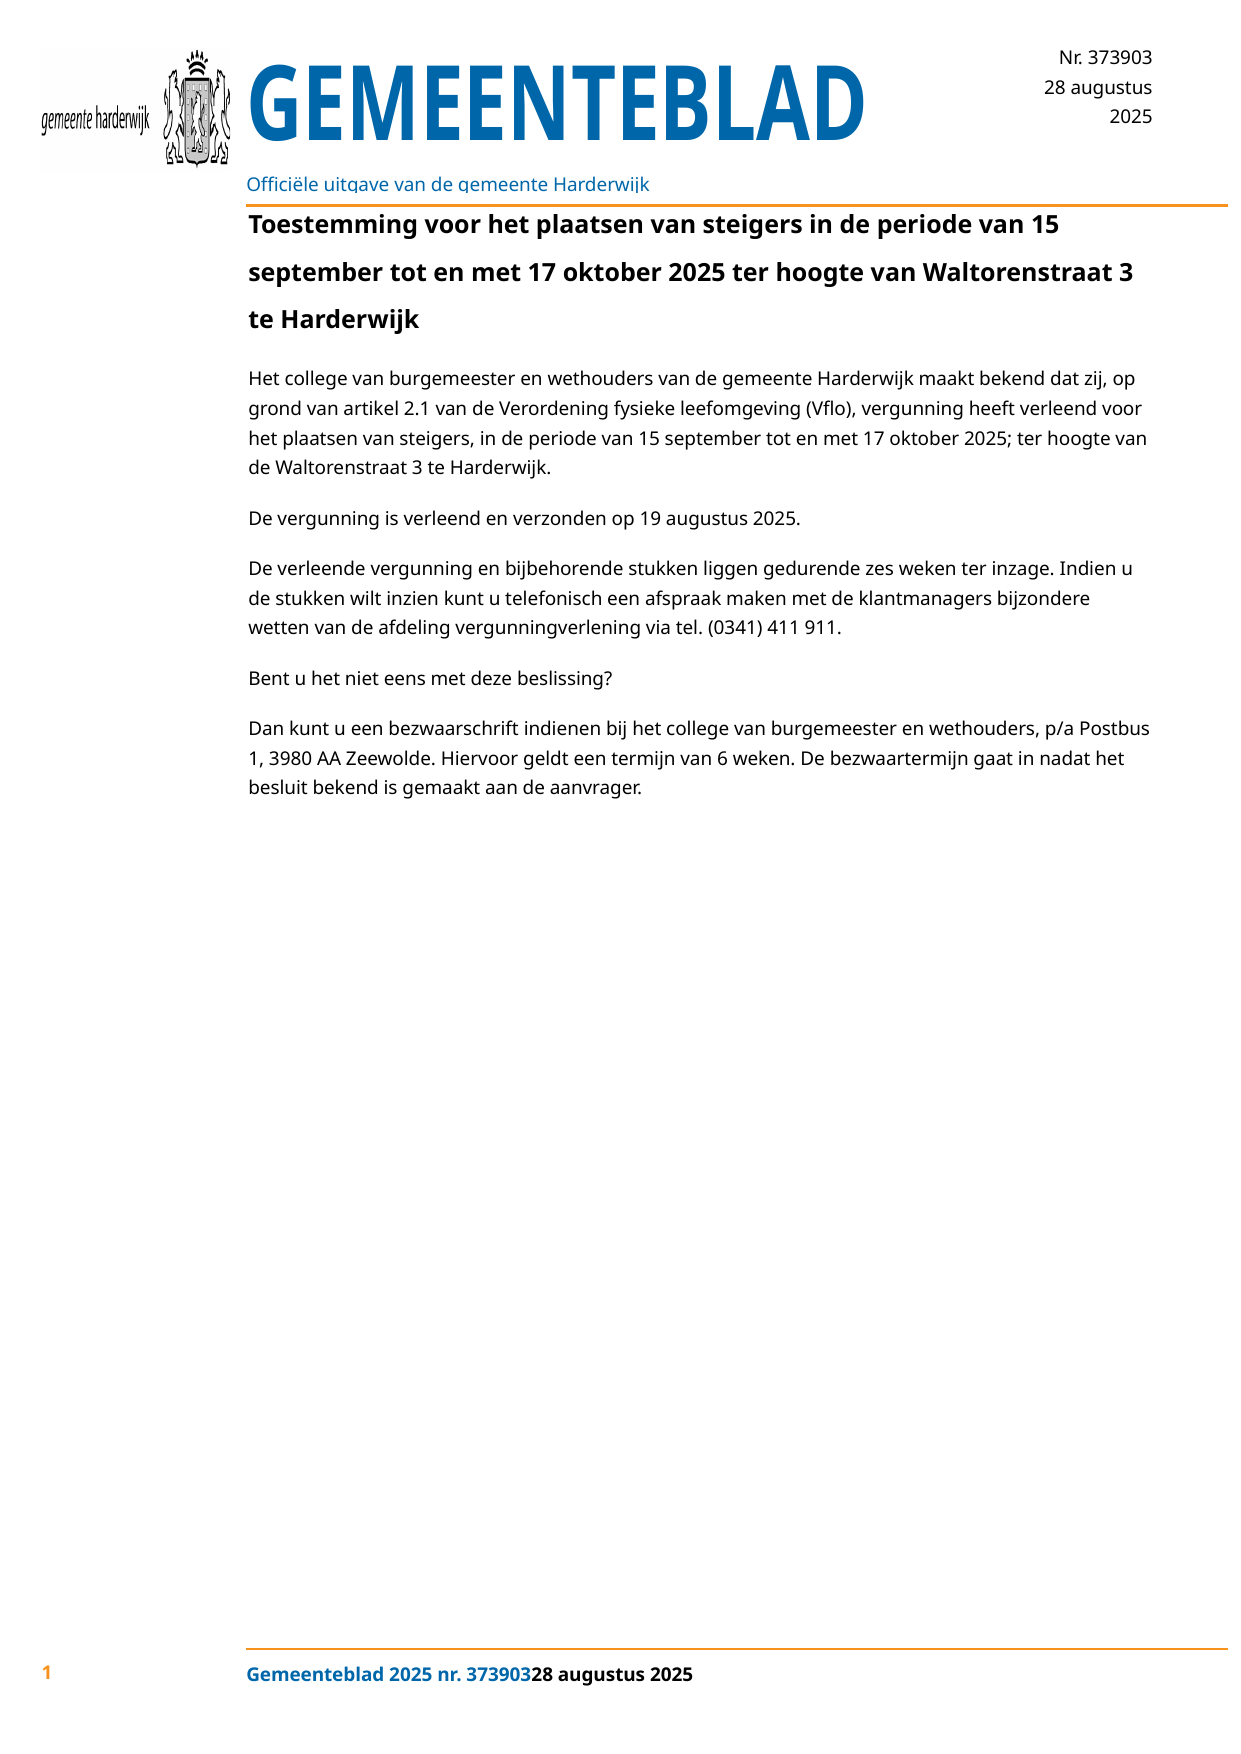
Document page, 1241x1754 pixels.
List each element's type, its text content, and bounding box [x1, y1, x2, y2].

text Dan kunt u een bezwaarschrift indienen bij het college van burgemeester en wethouders, p/a Postbus 1, 3980 AA Zeewolde. Hiervoor geldt een termijn van 6 weken. De bezwaartermijn gaat in nadat het besluit bekend is gemaakt aan de aanvrager. [248, 715, 1152, 800]
text Toestemming voor het plaatsen van steigers in de periode van 15 september tot en met 17 oktober 2025 ter hoogte van Waltorenstraat 3 te Harderwijk [248, 207, 1152, 336]
text De vergunning is verleend en verzonden op 19 augustus 2025. [248, 505, 1152, 530]
text Bent u het niet eens met deze beslissing? [248, 665, 1152, 690]
text Het college van burgemeester en wethouders van de gemeente Harderwijk maakt bekend dat zij, op grond van artikel 2.1 van de Verordening fysieke leefomgeving (Vflo), vergunning heeft verleend voor het plaatsen van steigers, in de periode van 15 september tot en met 17 oktober 2025; ter hoogte van de Waltorenstraat 3 te Harderwijk. [248, 366, 1152, 480]
picture [41, 47, 231, 172]
text De verleende vergunning en bijbehorende stukken liggen gedurende zes weken ter inzage. Indien u de stukken wilt inzien kunt u telefonisch een afspraak maken met de klantmanagers bijzondere wetten van de afdeling vergunningverlening via tel. (0341) 411 911. [248, 555, 1152, 640]
